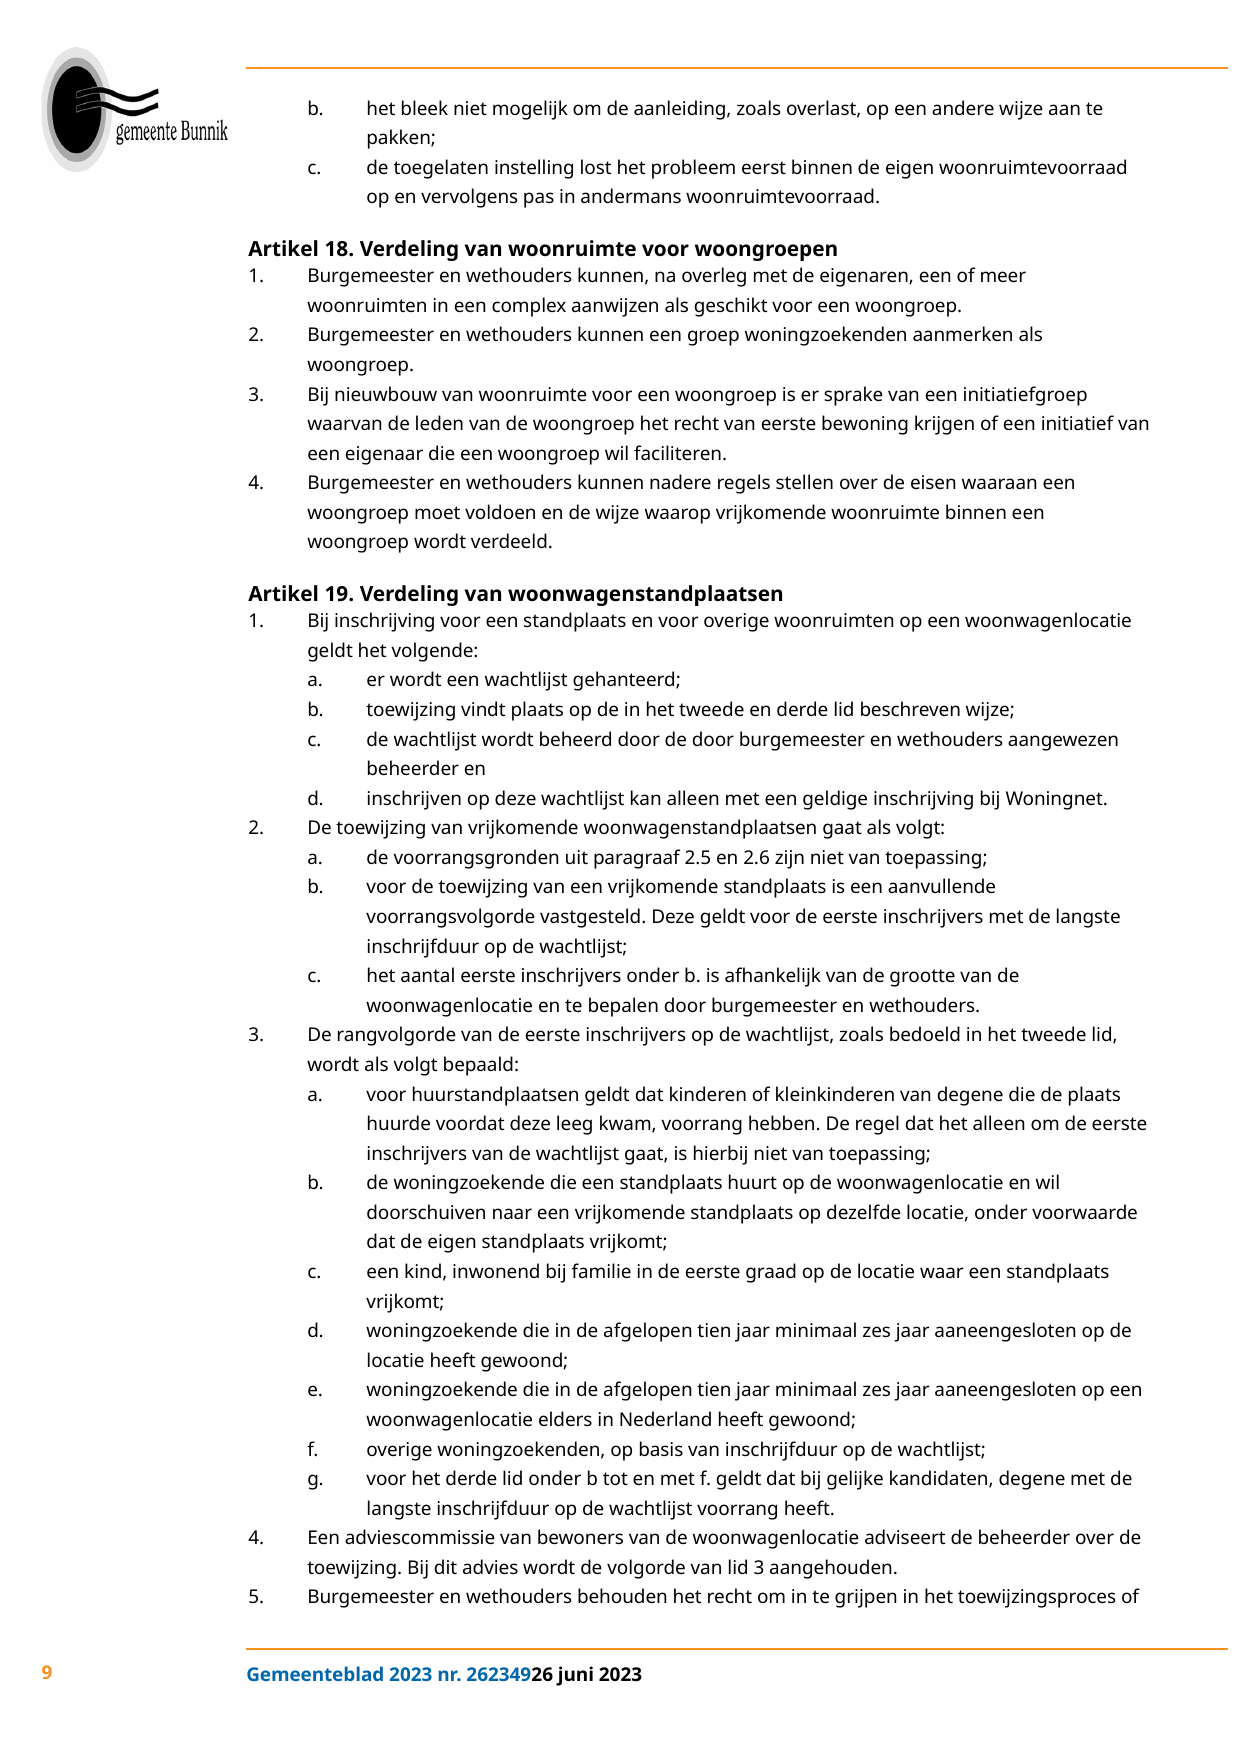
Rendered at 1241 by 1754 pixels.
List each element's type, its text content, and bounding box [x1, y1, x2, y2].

list Burgemeester en wethouders behouden het recht om in te grijpen in het toewijzingsproces of [248, 1584, 1152, 1609]
list voor het derde lid onder b tot en met f. geldt dat bij gelijke kandidaten, degene met de langste inschrijfduur op de wachtlijst voorrang heeft. [307, 1465, 1152, 1521]
list Burgemeester en wethouders kunnen een groep woningzoekenden aanmerken als woongroep. [248, 322, 1152, 377]
list De toewijzing van vrijkomende woonwagenstandplaatsen gaat als volgt: [248, 814, 1152, 840]
list er wordt een wachtlijst gehanteerd; [307, 667, 1152, 692]
list toewijzing vindt plaats op de in het tweede en derde lid beschreven wijze; [307, 696, 1152, 722]
list woningzoekende die in de afgelopen tien jaar minimaal zes jaar aaneengesloten op een woonwagenlocatie elders in Nederland heeft gewoond; [307, 1377, 1152, 1432]
picture [41, 47, 231, 172]
list Bij inschrijving voor een standplaats en voor overige woonruimten op een woonwagenlocatie geldt het volgende: [248, 607, 1152, 663]
list Een adviescommissie van bewoners van de woonwagenlocatie adviseert de beheerder over de toewijzing. Bij dit advies wordt de volgorde van lid 3 aangehouden. [248, 1524, 1152, 1580]
list woningzoekende die in de afgelopen tien jaar minimaal zes jaar aaneengesloten op de locatie heeft gewoond; [307, 1317, 1152, 1373]
list voor huurstandplaatsen geldt dat kinderen of kleinkinderen van degene die de plaats huurde voordat deze leeg kwam, voorrang hebben. De regel dat het alleen om de eerste inschrijvers van de wachtlijst gaat, is hierbij niet van toepassing; [307, 1081, 1152, 1166]
list voor de toewijzing van een vrijkomende standplaats is een aanvullende voorrangsvolgorde vastgesteld. Deze geldt voor de eerste inschrijvers met de langste inschrijfduur op de wachtlijst; [307, 874, 1152, 959]
list Burgemeester en wethouders kunnen nadere regels stellen over de eisen waaraan een woongroep moet voldoen en de wijze waarop vrijkomende woonruimte binnen een woongroep wordt verdeeld. [248, 469, 1152, 554]
list het aantal eerste inschrijvers onder b. is afhankelijk van de grootte van de woonwagenlocatie en te bepalen door burgemeester en wethouders. [307, 962, 1152, 1018]
text Artikel 19. Verdeling van woonwagenstandplaatsen [248, 579, 1152, 607]
list De rangvolgorde van de eerste inschrijvers op de wachtlijst, zoals bedoeld in het tweede lid, wordt als volgt bepaald: [248, 1022, 1152, 1077]
text Artikel 18. Verdeling van woonruimte voor woongroepen [248, 234, 1152, 262]
list Bij nieuwbouw van woonruimte voor een woongroep is er sprake van een initiatiefgroep waarvan de leden van de woongroep het recht van eerste bewoning krijgen of een initiatief van een eigenaar die een woongroep wil faciliteren. [248, 381, 1152, 466]
list Burgemeester en wethouders kunnen, na overleg met de eigenaren, een of meer woonruimten in een complex aanwijzen als geschikt voor een woongroep. [248, 262, 1152, 318]
list de voorrangsgronden uit paragraaf 2.5 en 2.6 zijn niet van toepassing; [307, 844, 1152, 870]
list overige woningzoekenden, op basis van inschrijfduur op de wachtlijst; [307, 1436, 1152, 1462]
list het bleek niet mogelijk om de aanleiding, zoals overlast, op een andere wijze aan te pakken; [307, 95, 1152, 150]
list de woningzoekende die een standplaats huurt op de woonwagenlocatie en wil doorschuiven naar een vrijkomende standplaats op dezelfde locatie, onder voorwaarde dat de eigen standplaats vrijkomt; [307, 1169, 1152, 1254]
list een kind, inwonend bij familie in de eerste graad op de locatie waar een standplaats vrijkomt; [307, 1258, 1152, 1314]
list inschrijven op deze wachtlijst kan alleen met een geldige inschrijving bij Woningnet. [307, 785, 1152, 811]
list de toegelaten instelling lost het probleem eerst binnen de eigen woonruimtevoorraad op en vervolgens pas in andermans woonruimtevoorraad. [307, 154, 1152, 209]
list de wachtlijst wordt beheerd door de door burgemeester en wethouders aangewezen beheerder en [307, 726, 1152, 781]
